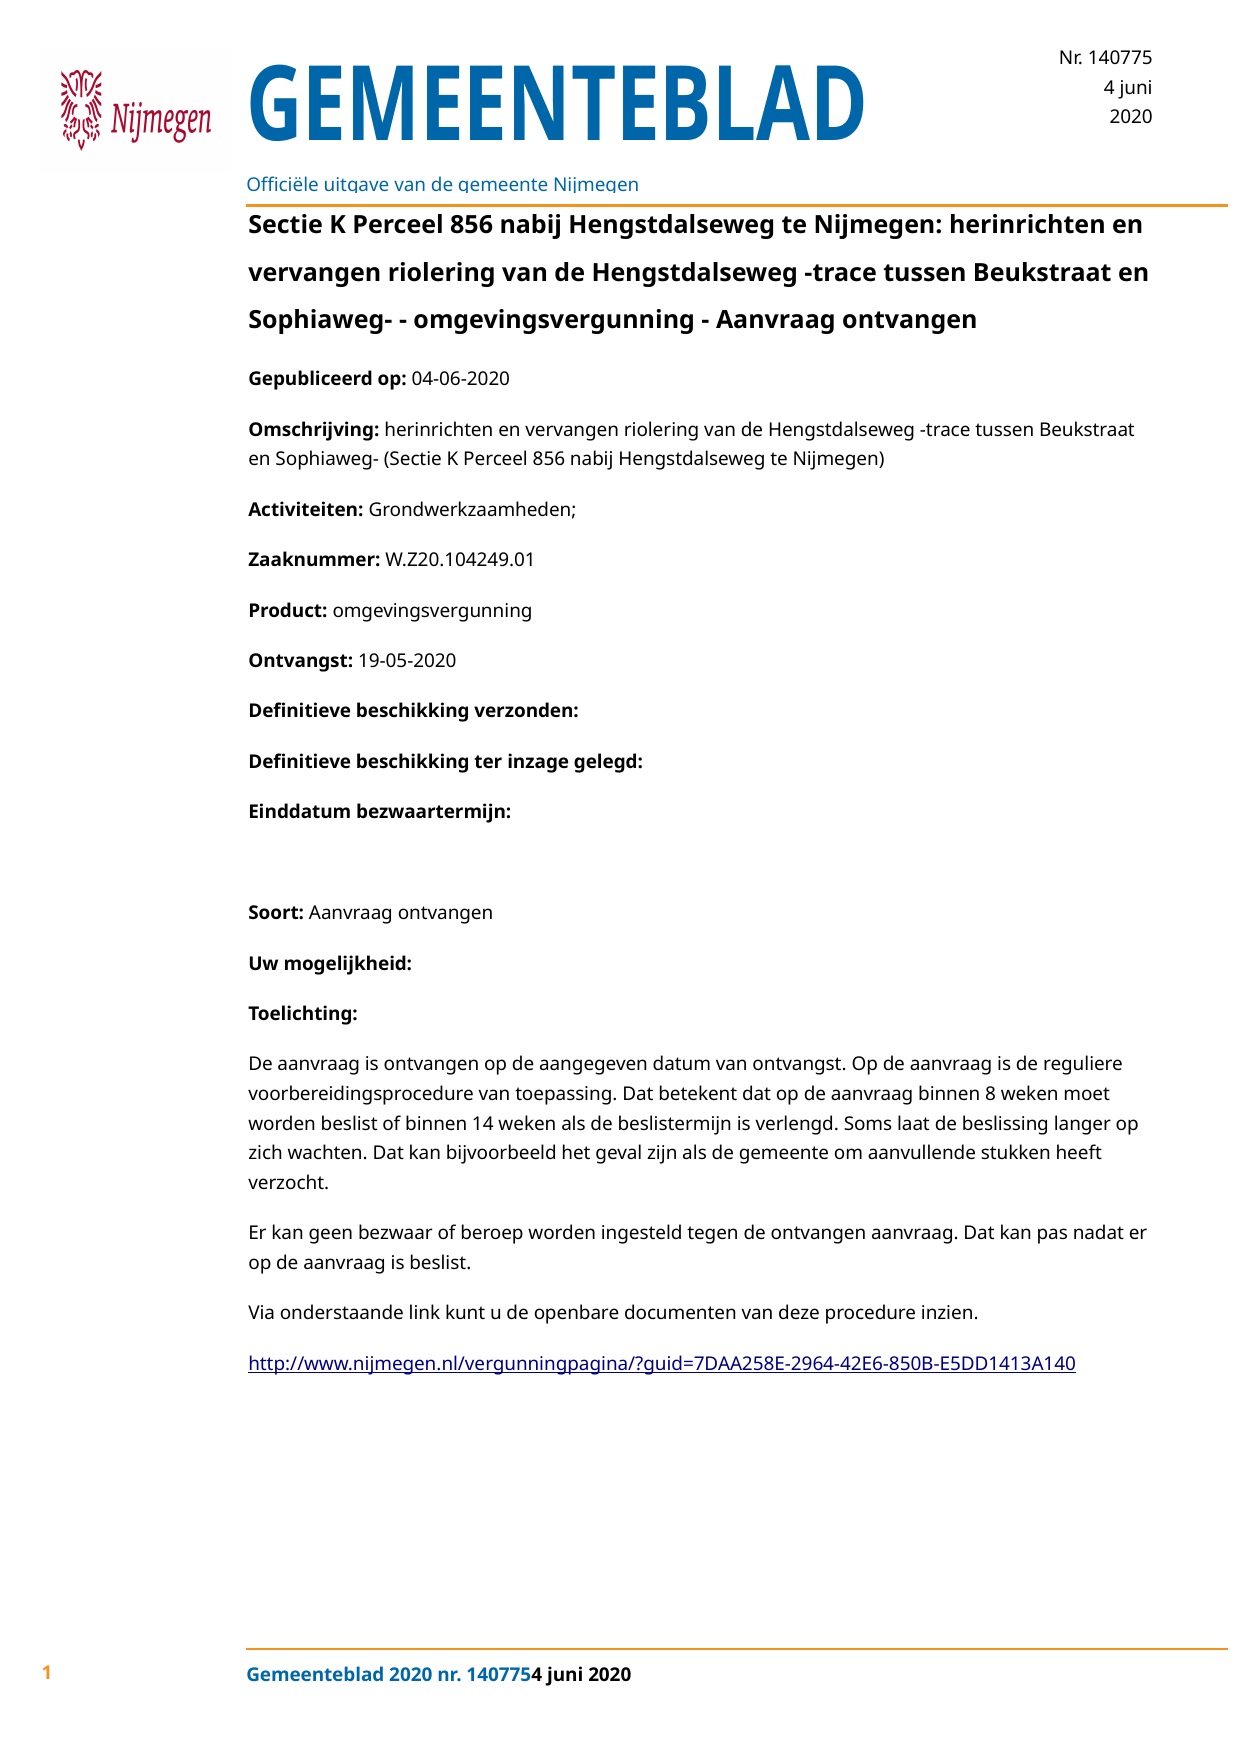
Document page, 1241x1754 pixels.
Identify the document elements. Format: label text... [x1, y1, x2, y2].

text Definitieve beschikking verzonden: [248, 698, 1152, 723]
text Ontvangst: 19-05-2020 [248, 647, 1152, 673]
picture [41, 47, 231, 172]
text Soort: Aanvraag ontvangen [248, 899, 1152, 925]
text Omschrijving: herinrichten en vervangen riolering van de Hengstdalseweg -trace tussen Beukstraat en Sophiaweg- (Sectie K Perceel 856 nabij Hengstdalseweg te Nijmegen) [248, 416, 1152, 471]
text Einddatum bezwaartermijn: [248, 798, 1152, 824]
text Toelichting: [248, 1000, 1152, 1026]
text http://www.nijmegen.nl/vergunningpagina/?guid=7DAA258E-2964-42E6-850B-E5DD1413A140 [248, 1350, 1152, 1375]
text Sectie K Perceel 856 nabij Hengstdalseweg te Nijmegen: herinrichten en vervangen riolering van de Hengstdalseweg -trace tussen Beukstraat en Sophiaweg- - omgevingsvergunning - Aanvraag ontvangen [248, 207, 1152, 336]
text Er kan geen bezwaar of beroep worden ingesteld tegen de ontvangen aanvraag. Dat kan pas nadat er op de aanvraag is beslist. [248, 1219, 1152, 1274]
text Gepubliceerd op: 04-06-2020 [248, 366, 1152, 391]
text Product: omgevingsvergunning [248, 597, 1152, 622]
text Via onderstaande link kunt u de openbare documenten van deze procedure inzien. [248, 1299, 1152, 1325]
text Activiteiten: Grondwerkzaamheden; [248, 496, 1152, 522]
text Definitieve beschikking ter inzage gelegd: [248, 748, 1152, 774]
text Uw mogelijkheid: [248, 950, 1152, 975]
text Zaaknummer: W.Z20.104249.01 [248, 546, 1152, 572]
text De aanvraag is ontvangen op de aangegeven datum van ontvangst. Op de aanvraag is de reguliere voorbereidingsprocedure van toepassing. Dat betekent dat op de aanvraag binnen 8 weken moet worden beslist of binnen 14 weken als de beslistermijn is verlengd. Soms laat de beslissing langer op zich wachten. Dat kan bijvoorbeeld het geval zijn als de gemeente om aanvullende stukken heeft verzocht. [248, 1051, 1152, 1194]
